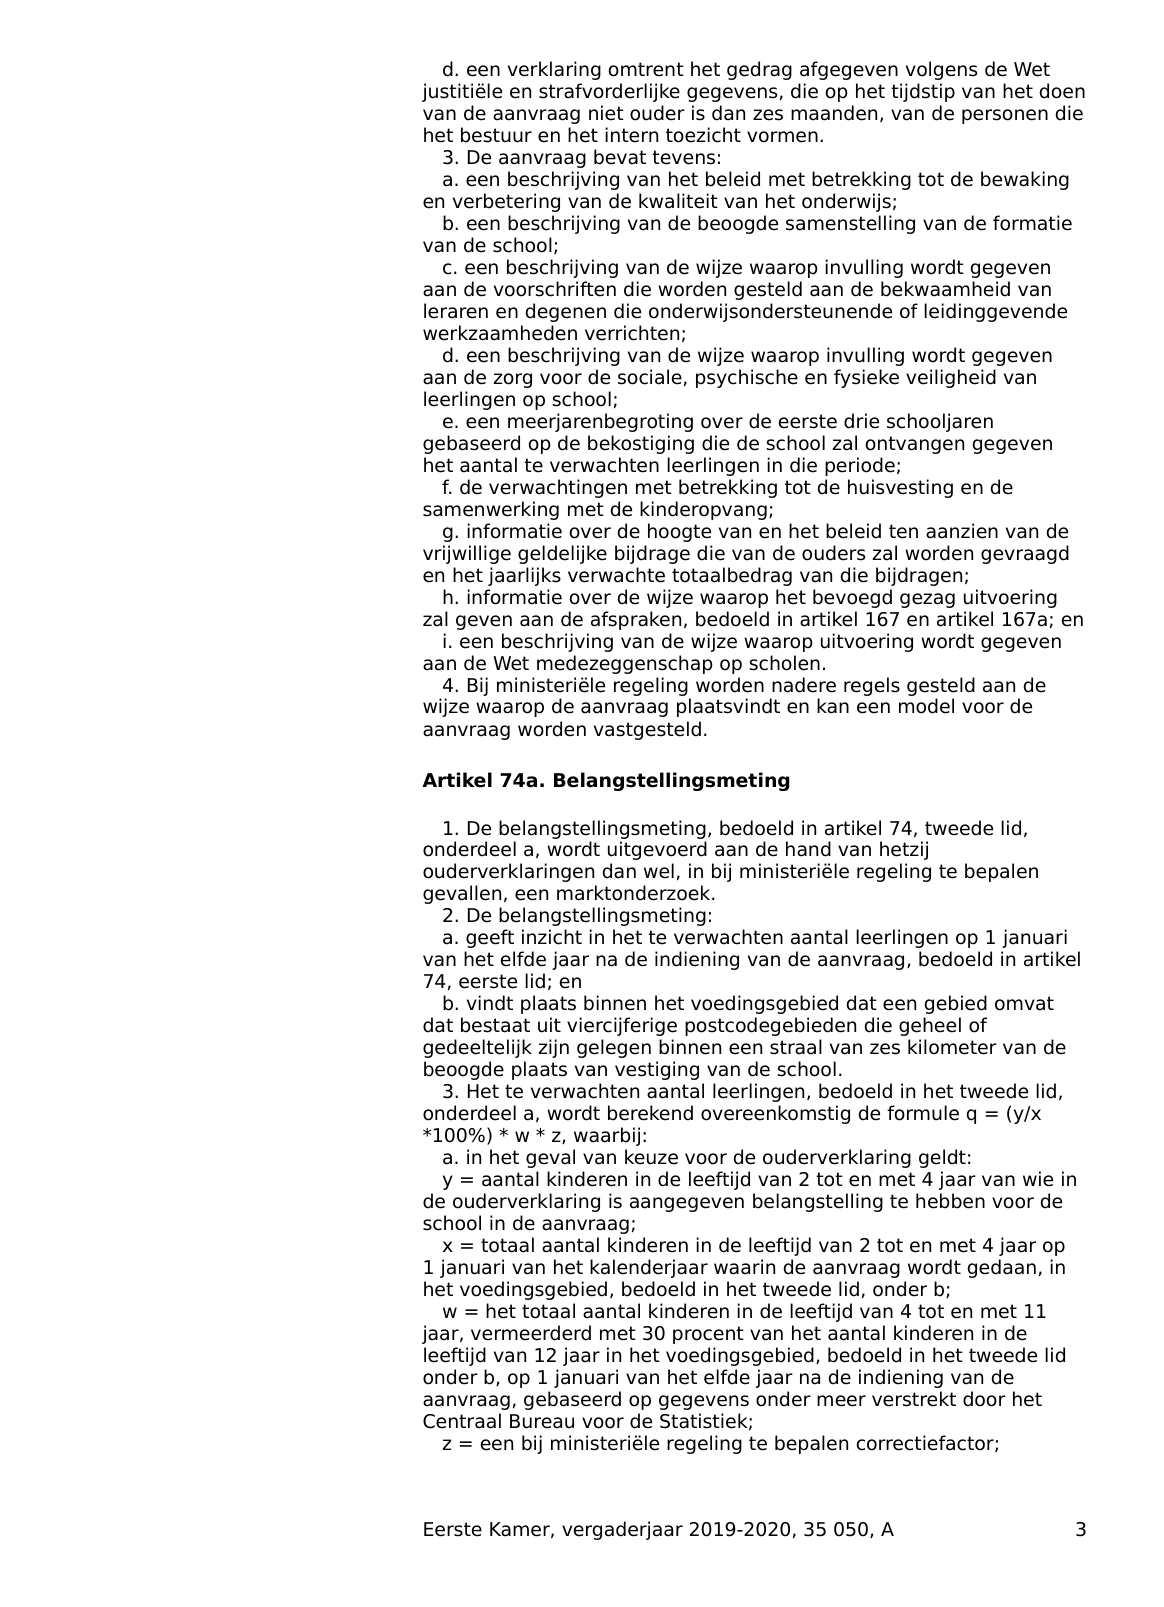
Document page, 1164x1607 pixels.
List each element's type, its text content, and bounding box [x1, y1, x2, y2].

text g. informatie over de hoogte van en het beleid ten aanzien van de vrijwillige geldelijke bijdrage die van de ouders zal worden gevraagd en het jaarlijks verwachte totaalbedrag van die bijdragen; [422, 521, 1087, 587]
text 3. Het te verwachten aantal leerlingen, bedoeld in het tweede lid, onderdeel a, wordt berekend overeenkomstig de formule q = (y/x *100%) * w * z, waarbij: [422, 1081, 1087, 1147]
text e. een meerjarenbegroting over de eerste drie schooljaren gebaseerd op de bekostiging die de school zal ontvangen gegeven het aantal te verwachten leerlingen in die periode; [422, 411, 1087, 477]
text h. informatie over de wijze waarop het bevoegd gezag uitvoering zal geven aan de afspraken, bedoeld in artikel 167 en artikel 167a; en [422, 587, 1087, 631]
text 2. De belangstellingsmeting: [422, 905, 1087, 927]
text d. een beschrijving van de wijze waarop invulling wordt gegeven aan de zorg voor de sociale, psychische en fysieke veiligheid van leerlingen op school; [422, 345, 1087, 411]
text w = het totaal aantal kinderen in de leeftijd van 4 tot en met 11 jaar, vermeerderd met 30 procent van het aantal kinderen in de leeftijd van 12 jaar in het voedingsgebied, bedoeld in het tweede lid onder b, op 1 januari van het elfde jaar na de indiening van de aanvraag, gebaseerd op gegevens onder meer verstrekt door het Centraal Bureau voor de Statistiek; [422, 1301, 1087, 1433]
text b. vindt plaats binnen het voedingsgebied dat een gebied omvat dat bestaat uit viercijferige postcodegebieden die geheel of gedeeltelijk zijn gelegen binnen een straal van zes kilometer van de beoogde plaats van vestiging van de school. [422, 993, 1087, 1081]
text y = aantal kinderen in de leeftijd van 2 tot en met 4 jaar van wie in de ouderverklaring is aangegeven belangstelling te hebben voor de school in de aanvraag; [422, 1169, 1087, 1235]
text i. een beschrijving van de wijze waarop uitvoering wordt gegeven aan de Wet medezeggenschap op scholen. [422, 631, 1087, 674]
text b. een beschrijving van de beoogde samenstelling van de formatie van de school; [422, 213, 1087, 257]
subtitle Artikel 74a. Belangstellingsmeting [422, 770, 1087, 792]
text 3. De aanvraag bevat tevens: [422, 147, 1087, 169]
text z = een bij ministeriële regeling te bepalen correctiefactor; [422, 1433, 1087, 1455]
text 1. De belangstellingsmeting, bedoeld in artikel 74, tweede lid, onderdeel a, wordt uitgevoerd aan de hand van hetzij ouderverklaringen dan wel, in bij ministeriële regeling te bepalen gevallen, een marktonderzoek. [422, 817, 1087, 905]
text a. in het geval van keuze voor de ouderverklaring geldt: [422, 1147, 1087, 1169]
text x = totaal aantal kinderen in de leeftijd van 2 tot en met 4 jaar op 1 januari van het kalenderjaar waarin de aanvraag wordt gedaan, in het voedingsgebied, bedoeld in het tweede lid, onder b; [422, 1235, 1087, 1301]
text a. een beschrijving van het beleid met betrekking tot de bewaking en verbetering van de kwaliteit van het onderwijs; [422, 169, 1087, 213]
text f. de verwachtingen met betrekking tot de huisvesting en de samenwerking met de kinderopvang; [422, 477, 1087, 521]
text a. geeft inzicht in het te verwachten aantal leerlingen op 1 januari van het elfde jaar na de indiening van de aanvraag, bedoeld in artikel 74, eerste lid; en [422, 927, 1087, 993]
text 4. Bij ministeriële regeling worden nadere regels gesteld aan de wijze waarop de aanvraag plaatsvindt en kan een model voor de aanvraag worden vastgesteld. [422, 674, 1087, 740]
text c. een beschrijving van de wijze waarop invulling wordt gegeven aan de voorschriften die worden gesteld aan de bekwaamheid van leraren en degenen die onderwijsondersteunende of leidinggevende werkzaamheden verrichten; [422, 257, 1087, 345]
text d. een verklaring omtrent het gedrag afgegeven volgens de Wet justitiële en strafvorderlijke gegevens, die op het tijdstip van het doen van de aanvraag niet ouder is dan zes maanden, van de personen die het bestuur en het intern toezicht vormen. [422, 59, 1087, 147]
